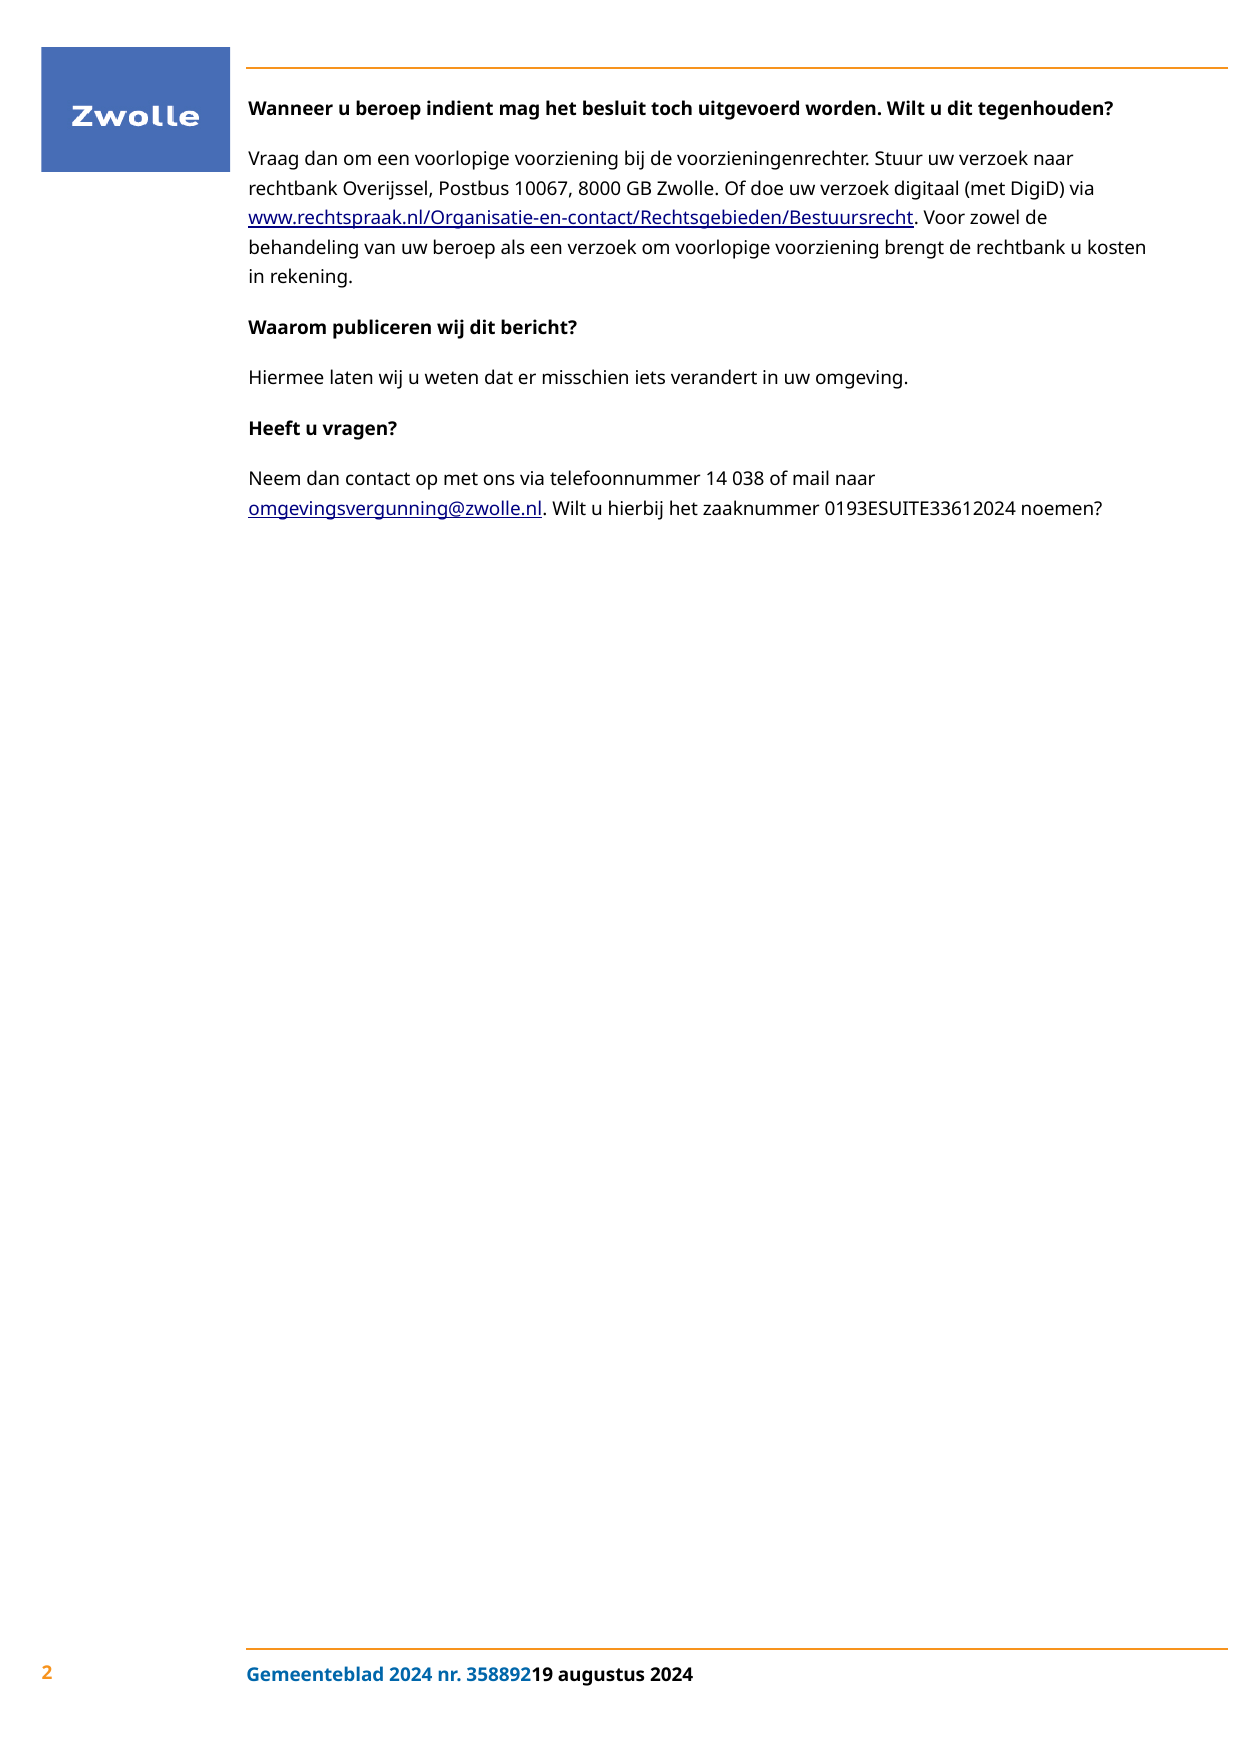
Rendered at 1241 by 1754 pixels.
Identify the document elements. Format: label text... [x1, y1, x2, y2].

text Neem dan contact op met ons via telefoonnummer 14 038 of mail naar omgevingsvergunning@zwolle.nl. Wilt u hierbij het zaaknummer 0193ESUITE33612024 noemen? [248, 465, 1152, 521]
text Wanneer u beroep indient mag het besluit toch uitgevoerd worden. Wilt u dit tegenhouden? [248, 95, 1152, 121]
text Vraag dan om een voorlopige voorziening bij de voorzieningenrechter. Stuur uw verzoek naar rechtbank Overijssel, Postbus 10067, 8000 GB Zwolle. Of doe uw verzoek digitaal (met DigiD) via www.rechtspraak.nl/Organisatie-en-contact/Rechtsgebieden/Bestuursrecht. Voor zowel de behandeling van uw beroep als een verzoek om voorlopige voorziening brengt de rechtbank u kosten in rekening. [248, 145, 1152, 289]
picture [41, 47, 231, 172]
text Hiermee laten wij u weten dat er misschien iets verandert in uw omgeving. [248, 364, 1152, 390]
text Waarom publiceren wij dit bericht? [248, 314, 1152, 340]
text Heeft u vragen? [248, 415, 1152, 441]
